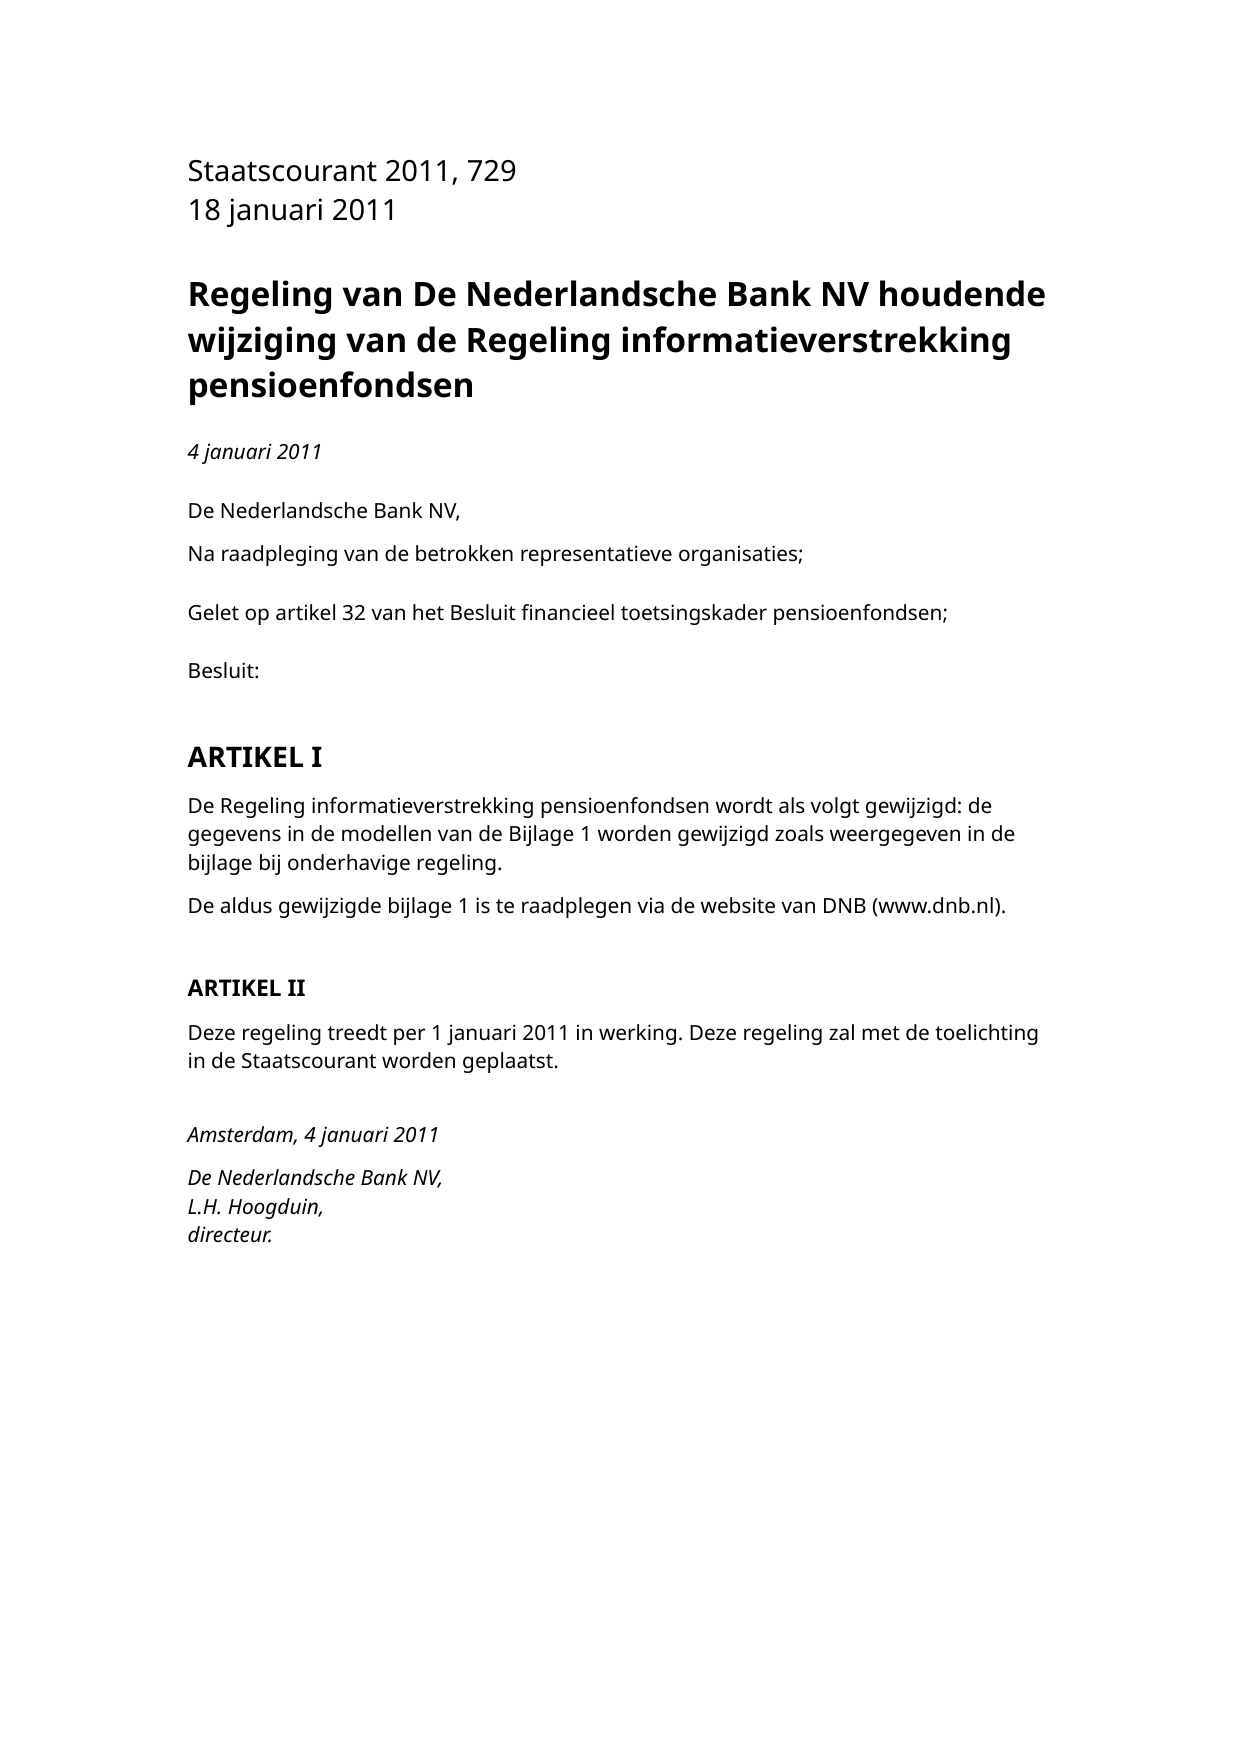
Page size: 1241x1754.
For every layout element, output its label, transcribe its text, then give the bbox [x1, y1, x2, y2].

text De Nederlandsche Bank NV, [187, 496, 1053, 524]
text De Nederlandsche Bank NV, [187, 1163, 1053, 1192]
text Na raadpleging van de betrokken representatieve organisaties; [187, 539, 1053, 568]
text De Regeling informatieverstrekking pensioenfondsen wordt als volgt gewijzigd: de gegevens in de modellen van de Bijlage 1 worden gewijzigd zoals weergegeven in de bijlage bij onderhavige regeling. [187, 791, 1053, 876]
text L.H. Hoogduin, [187, 1192, 1053, 1220]
text 18 januari 2011 [187, 190, 1053, 229]
subtitle Regeling van De Nederlandsche Bank NV houdende wijziging van de Regeling informatieverstrekking pensioenfondsen [187, 271, 1053, 407]
text Staatscourant 2011, 729 [187, 150, 1053, 190]
text De aldus gewijzigde bijlage 1 is te raadplegen via de website van DNB (www.dnb.nl). [187, 891, 1053, 919]
text Besluit: [187, 656, 1053, 684]
subtitle ARTIKEL II [187, 972, 1053, 1003]
subtitle ARTIKEL I [187, 737, 1053, 776]
text Deze regeling treedt per 1 januari 2011 in werking. Deze regeling zal met de toelichting in de Staatscourant worden geplaatst. [187, 1018, 1053, 1075]
text directeur. [187, 1220, 1053, 1249]
text Gelet op artikel 32 van het Besluit financieel toetsingskader pensioenfondsen; [187, 598, 1053, 626]
text Amsterdam, 4 januari 2011 [187, 1120, 1053, 1148]
text 4 januari 2011 [187, 437, 1053, 466]
